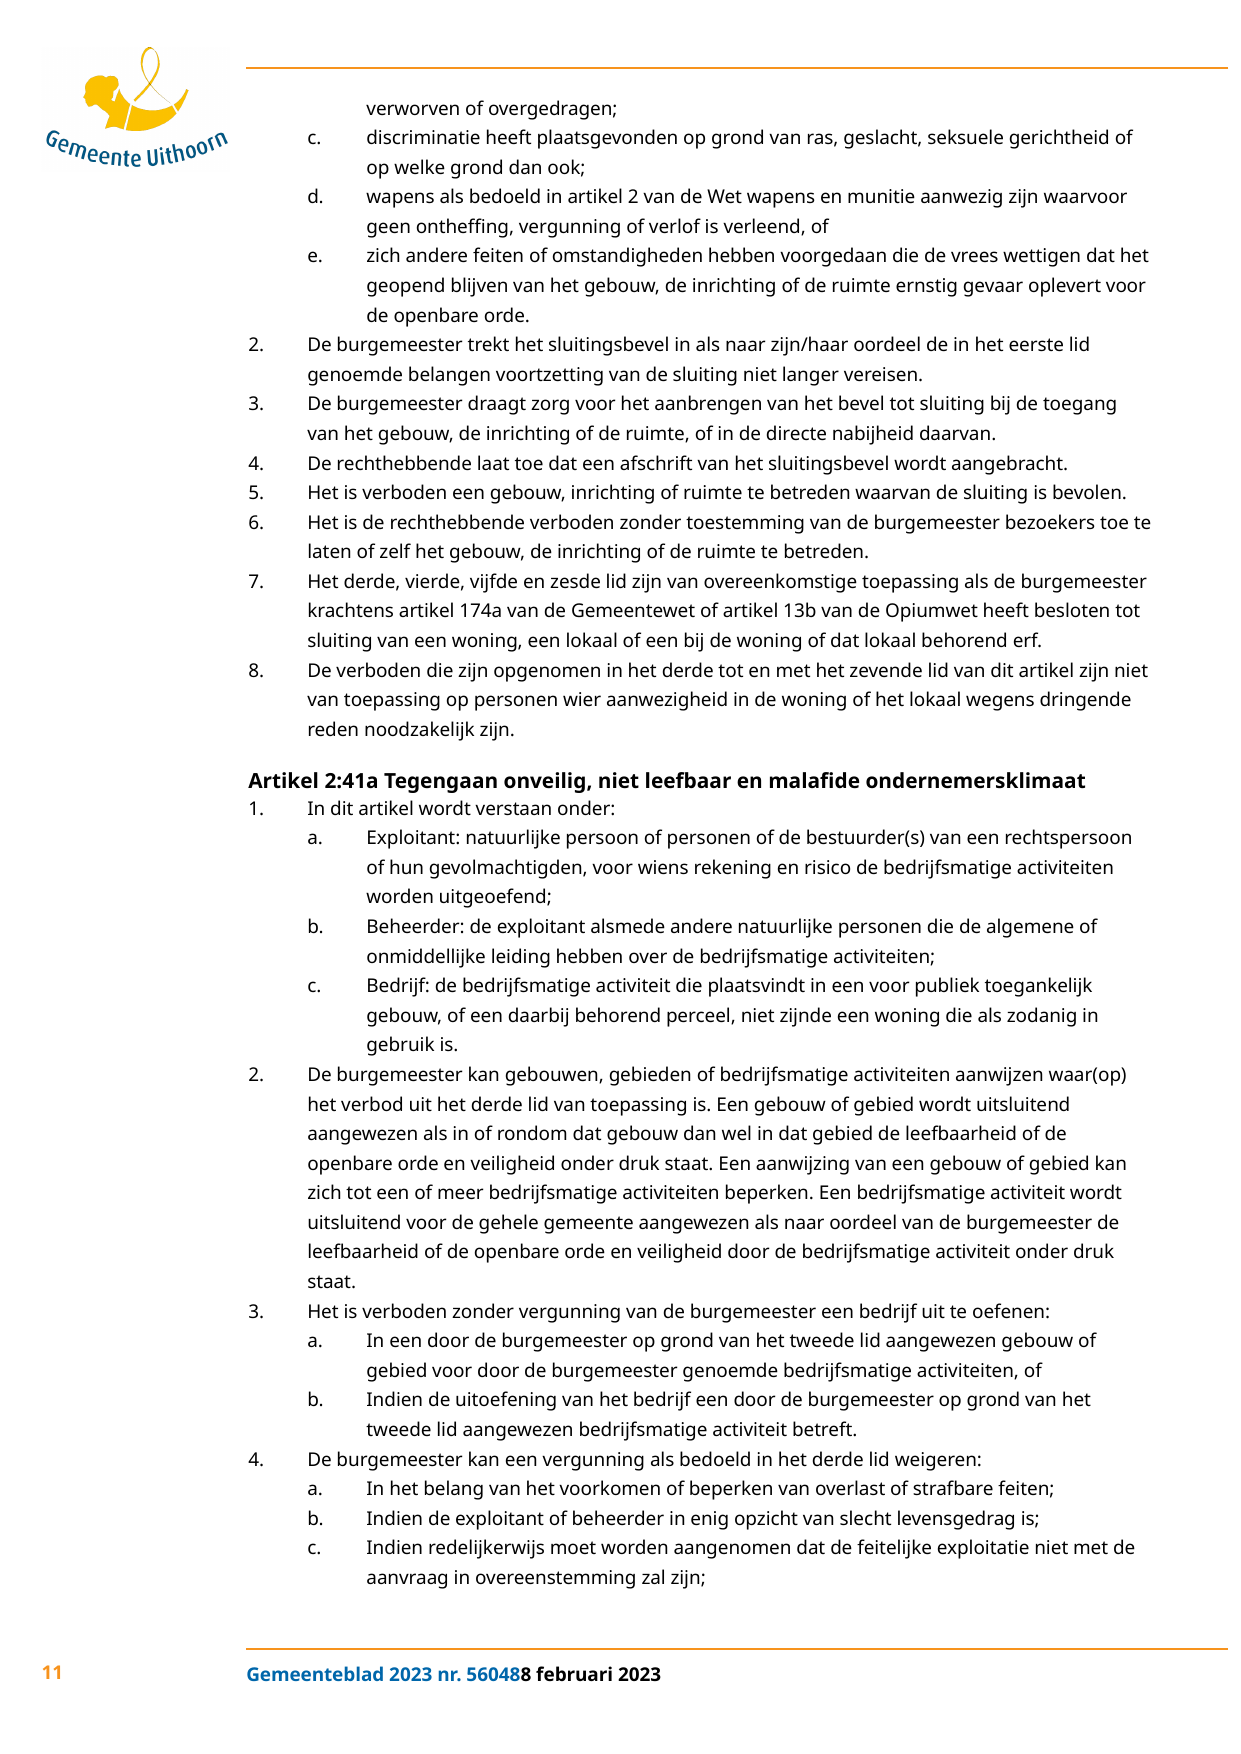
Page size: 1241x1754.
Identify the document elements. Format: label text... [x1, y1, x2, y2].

list Het is verboden een gebouw, inrichting of ruimte te betreden waarvan de sluiting is bevolen. [248, 479, 1152, 505]
list De verboden die zijn opgenomen in het derde tot en met het zevende lid van dit artikel zijn niet van toepassing op personen wier aanwezigheid in de woning of het lokaal wegens dringende reden noodzakelijk zijn. [248, 657, 1152, 742]
list Indien de exploitant of beheerder in enig opzicht van slecht levensgedrag is; [307, 1505, 1152, 1531]
list Het is verboden zonder vergunning van de burgemeester een bedrijf uit te oefenen: [248, 1298, 1152, 1323]
picture [41, 47, 231, 172]
list Het derde, vierde, vijfde en zesde lid zijn van overeenkomstige toepassing als de burgemeester krachtens artikel 174a van de Gemeentewet of artikel 13b van de Opiumwet heeft besloten tot sluiting van een woning, een lokaal of een bij de woning of dat lokaal behorend erf. [248, 568, 1152, 653]
list Indien redelijkerwijs moet worden aangenomen dat de feitelijke exploitatie niet met de aanvraag in overeenstemming zal zijn; [307, 1534, 1152, 1590]
list In een door de burgemeester op grond van het tweede lid aangewezen gebouw of gebied voor door de burgemeester genoemde bedrijfsmatige activiteiten, of [307, 1327, 1152, 1383]
list De burgemeester draagt zorg voor het aanbrengen van het bevel tot sluiting bij de toegang van het gebouw, de inrichting of de ruimte, of in de directe nabijheid daarvan. [248, 391, 1152, 446]
text Artikel 2:41a Tegengaan onveilig, niet leefbaar en malafide ondernemersklimaat [248, 766, 1152, 795]
list wapens als bedoeld in artikel 2 van de Wet wapens en munitie aanwezig zijn waarvoor geen ontheffing, vergunning of verlof is verleend, of [307, 183, 1152, 239]
list Bedrijf: de bedrijfsmatige activiteit die plaatsvindt in een voor publiek toegankelijk gebouw, of een daarbij behorend perceel, niet zijnde een woning die als zodanig in gebruik is. [307, 972, 1152, 1057]
list discriminatie heeft plaatsgevonden op grond van ras, geslacht, seksuele gerichtheid of op welke grond dan ook; [307, 124, 1152, 180]
list Indien de uitoefening van het bedrijf een door de burgemeester op grond van het tweede lid aangewezen bedrijfsmatige activiteit betreft. [307, 1387, 1152, 1442]
list In dit artikel wordt verstaan onder: [248, 795, 1152, 821]
list De rechthebbende laat toe dat een afschrift van het sluitingsbevel wordt aangebracht. [248, 450, 1152, 476]
list De burgemeester kan gebouwen, gebieden of bedrijfsmatige activiteiten aanwijzen waar(op) het verbod uit het derde lid van toepassing is. Een gebouw of gebied wordt uitsluitend aangewezen als in of rondom dat gebouw dan wel in dat gebied de leefbaarheid of de openbare orde en veiligheid onder druk staat. Een aanwijzing van een gebouw of gebied kan zich tot een of meer bedrijfsmatige activiteiten beperken. Een bedrijfsmatige activiteit wordt uitsluitend voor de gehele gemeente aangewezen als naar oordeel van de burgemeester de leefbaarheid of de openbare orde en veiligheid door de bedrijfsmatige activiteit onder druk staat. [248, 1061, 1152, 1294]
list De burgemeester trekt het sluitingsbevel in als naar zijn/haar oordeel de in het eerste lid genoemde belangen voortzetting van de sluiting niet langer vereisen. [248, 331, 1152, 387]
list Exploitant: natuurlijke persoon of personen of de bestuurder(s) van een rechtspersoon of hun gevolmachtigden, voor wiens rekening en risico de bedrijfsmatige activiteiten worden uitgeoefend; [307, 824, 1152, 909]
list verworven of overgedragen; [307, 95, 1152, 121]
list In het belang van het voorkomen of beperken van overlast of strafbare feiten; [307, 1475, 1152, 1501]
list zich andere feiten of omstandigheden hebben voorgedaan die de vrees wettigen dat het geopend blijven van het gebouw, de inrichting of de ruimte ernstig gevaar oplevert voor de openbare orde. [307, 243, 1152, 328]
list De burgemeester kan een vergunning als bedoeld in het derde lid weigeren: [248, 1446, 1152, 1471]
list Beheerder: de exploitant alsmede andere natuurlijke personen die de algemene of onmiddellijke leiding hebben over de bedrijfsmatige activiteiten; [307, 913, 1152, 968]
list Het is de rechthebbende verboden zonder toestemming van de burgemeester bezoekers toe te laten of zelf het gebouw, de inrichting of de ruimte te betreden. [248, 509, 1152, 564]
